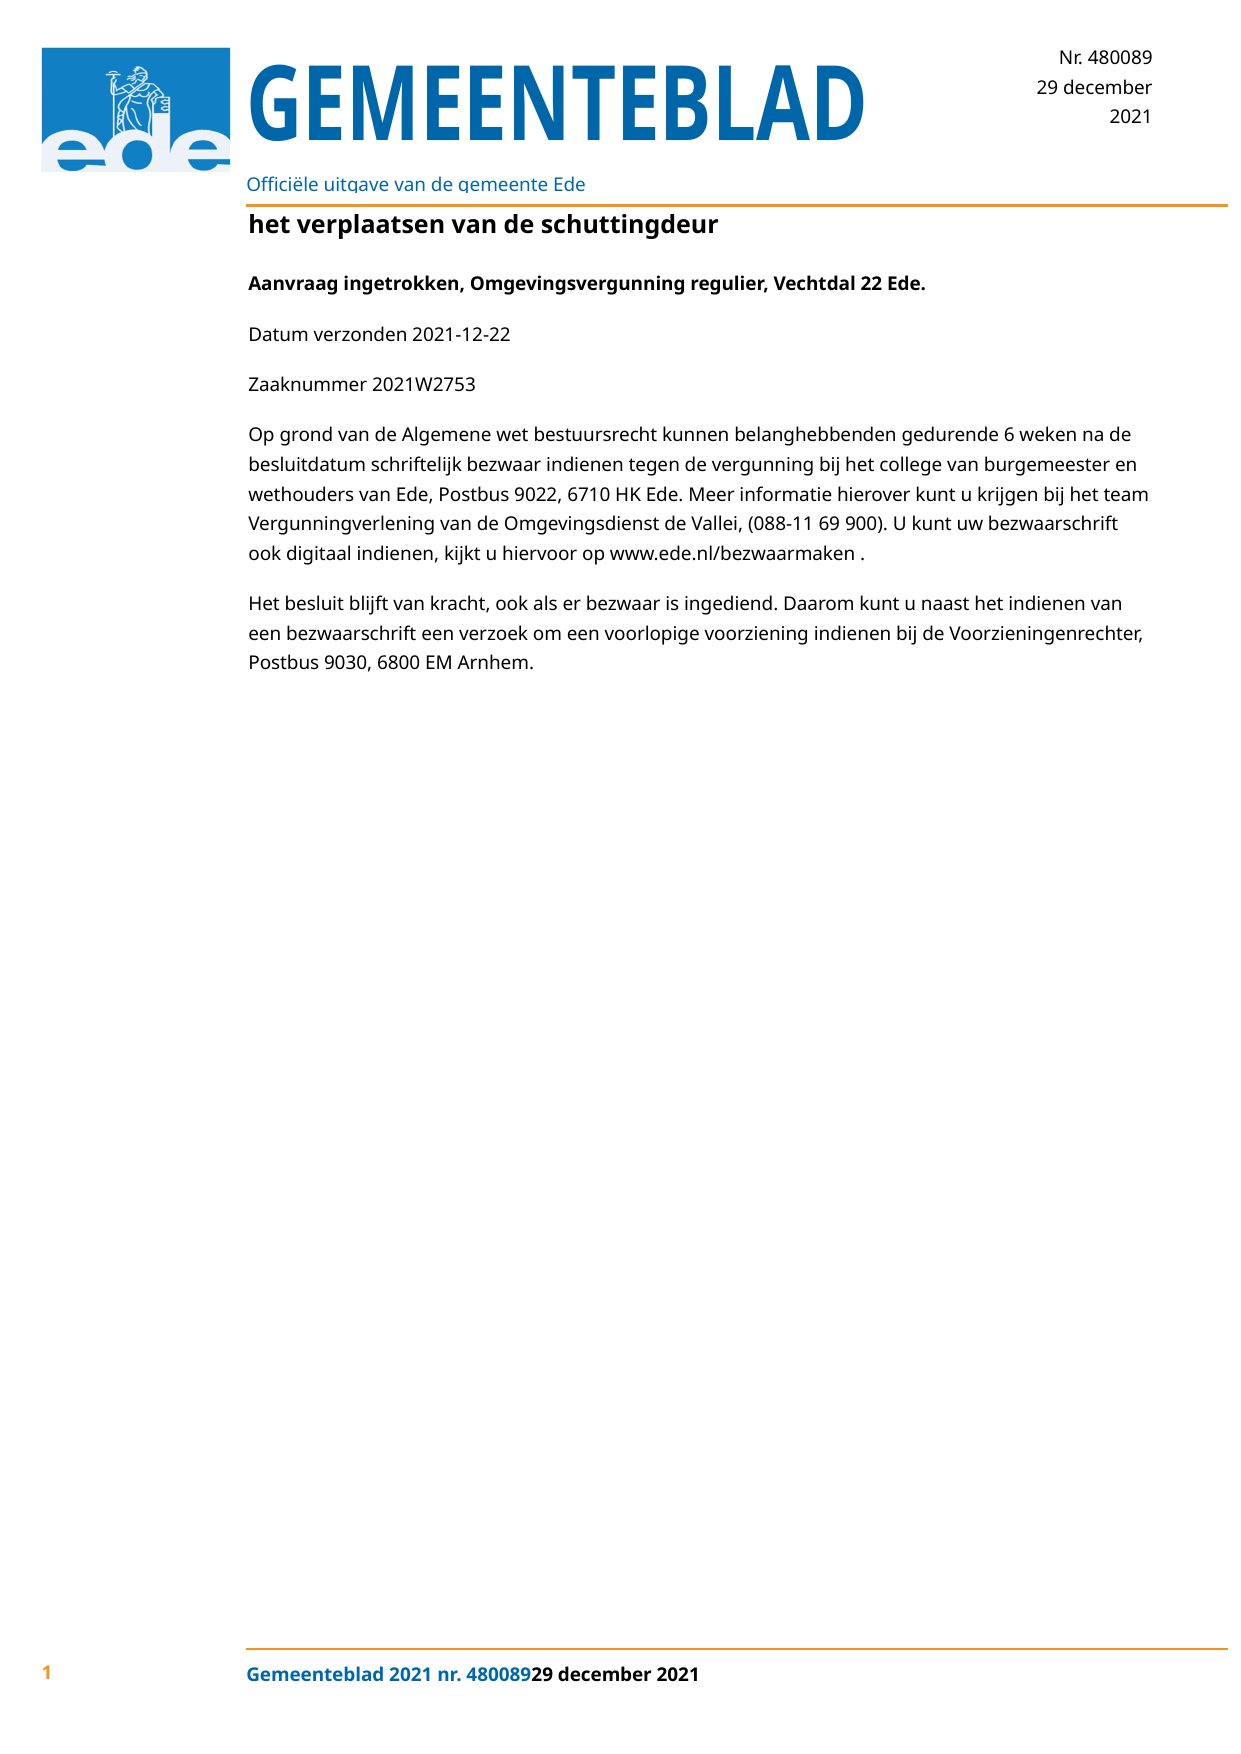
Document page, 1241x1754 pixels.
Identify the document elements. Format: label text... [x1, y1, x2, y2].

text Datum verzonden 2021-12-22 [248, 321, 1152, 346]
text Zaaknummer 2021W2753 [248, 371, 1152, 397]
text het verplaatsen van de schuttingdeur [248, 207, 1152, 241]
picture [41, 47, 231, 172]
text Aanvraag ingetrokken, Omgevingsvergunning regulier, Vechtdal 22 Ede. [248, 270, 1152, 296]
text Het besluit blijft van kracht, ook als er bezwaar is ingediend. Daarom kunt u naast het indienen van een bezwaarschrift een verzoek om een voorlopige voorziening indienen bij de Voorzieningenrechter, Postbus 9030, 6800 EM Arnhem. [248, 590, 1152, 675]
text Op grond van de Algemene wet bestuursrecht kunnen belanghebbenden gedurende 6 weken na de besluitdatum schriftelijk bezwaar indienen tegen de vergunning bij het college van burgemeester en wethouders van Ede, Postbus 9022, 6710 HK Ede. Meer informatie hierover kunt u krijgen bij het team Vergunningverlening van de Omgevingsdienst de Vallei, (088-11 69 900). U kunt uw bezwaarschrift ook digitaal indienen, kijkt u hiervoor op www.ede.nl/bezwaarmaken . [248, 422, 1152, 566]
